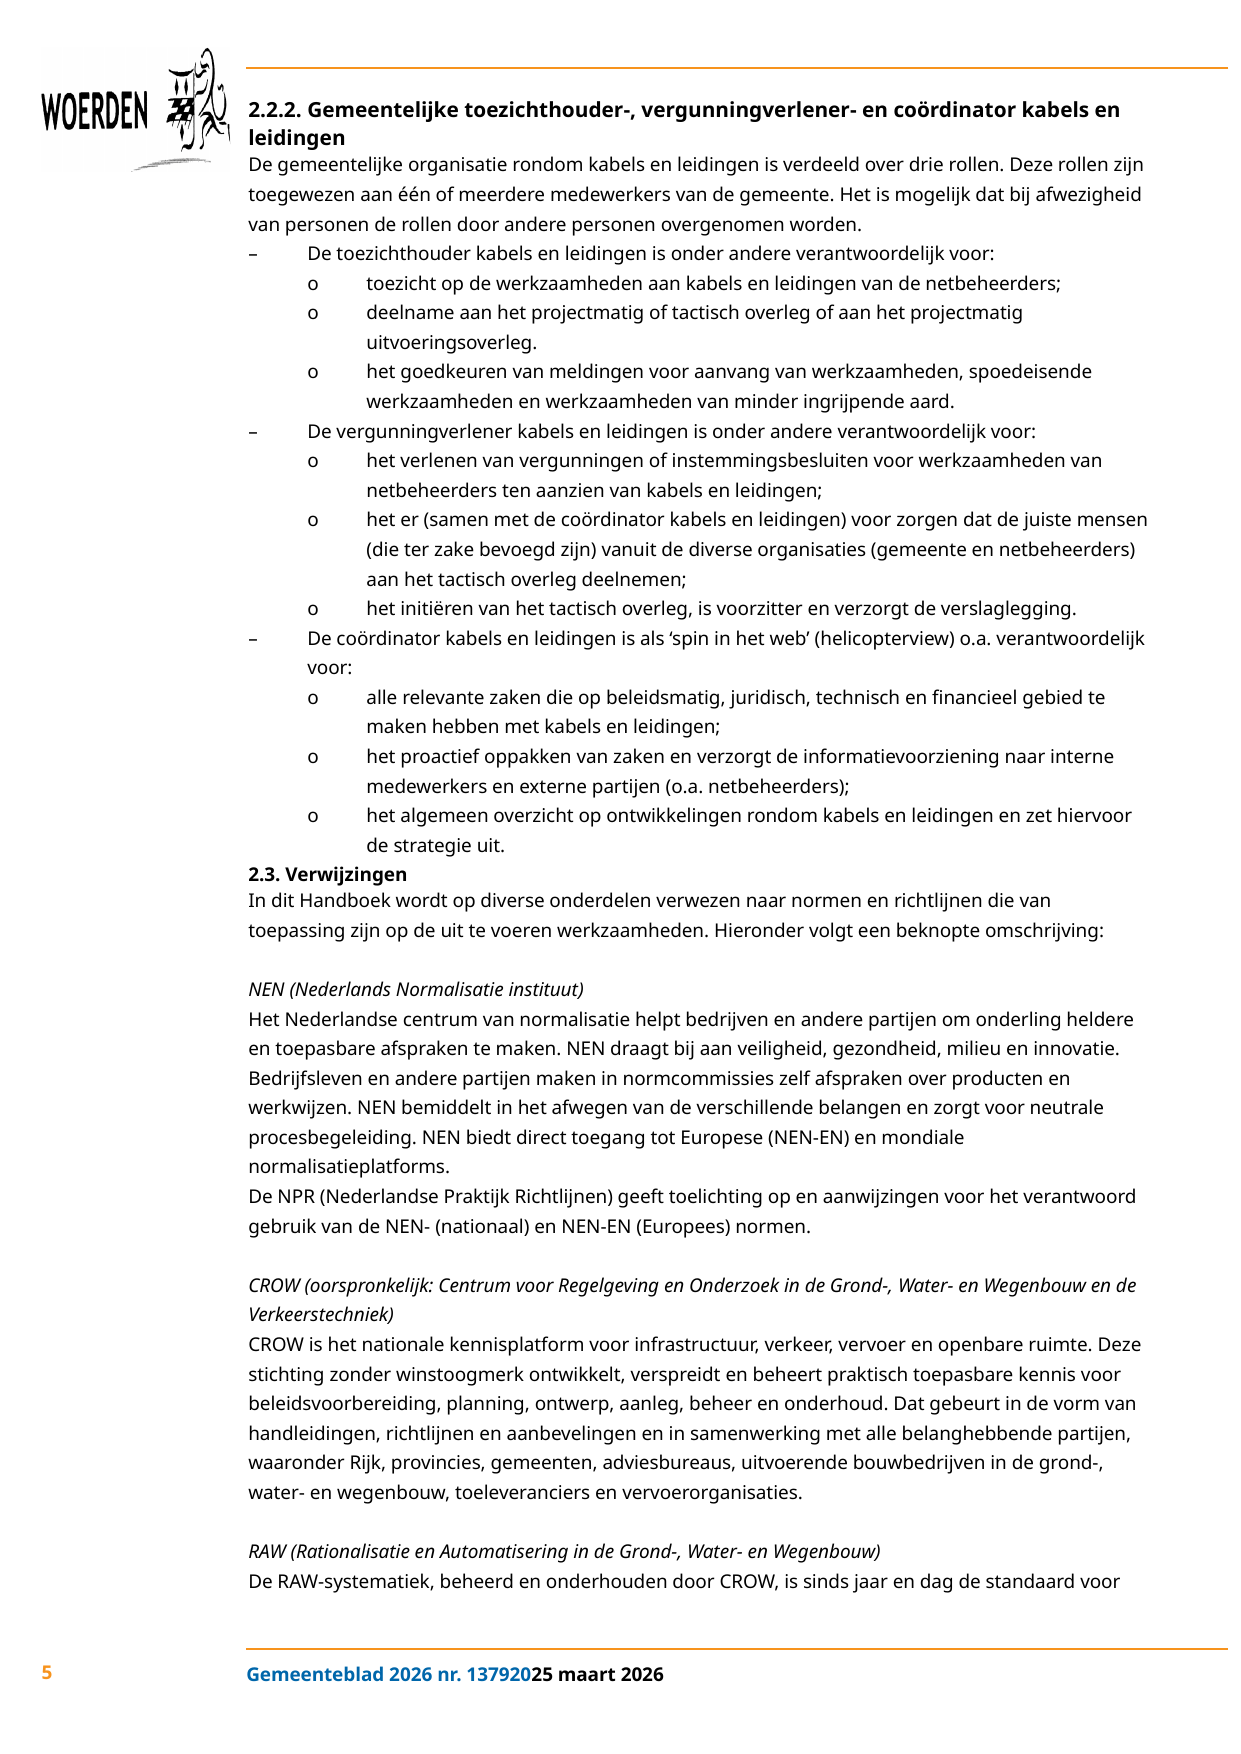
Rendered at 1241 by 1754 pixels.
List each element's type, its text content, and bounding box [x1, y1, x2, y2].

list deelname aan het projectmatig of tactisch overleg of aan het projectmatig uitvoeringsoverleg. [307, 299, 1152, 355]
list het goedkeuren van meldingen voor aanvang van werkzaamheden, spoedeisende werkzaamheden en werkzaamheden van minder ingrijpende aard. [307, 359, 1152, 414]
text De NPR (Nederlandse Praktijk Richtlijnen) geeft toelichting op en aanwijzingen voor het verantwoord gebruik van de NEN- (nationaal) en NEN-EN (Europees) normen. [248, 1183, 1152, 1238]
text CROW is het nationale kennisplatform voor infrastructuur, verkeer, vervoer en openbare ruimte. Deze stichting zonder winstoogmerk ontwikkelt, verspreidt en beheert praktisch toepasbare kennis voor beleidsvoorbereiding, planning, ontwerp, aanleg, beheer en onderhoud. Dat gebeurt in de vorm van handleidingen, richtlijnen en aanbevelingen en in samenwerking met alle belanghebbende partijen, waaronder Rijk, provincies, gemeenten, adviesbureaus, uitvoerende bouwbedrijven in de grond-, water- en wegenbouw, toeleveranciers en vervoerorganisaties. [248, 1331, 1152, 1505]
list De coördinator kabels en leidingen is als ‘spin in het web’ (helicopterview) o.a. verantwoordelijk voor: [248, 625, 1152, 680]
text NEN (Nederlands Normalisatie instituut) [248, 976, 1152, 1002]
list het verlenen van vergunningen of instemmingsbesluiten voor werkzaamheden van netbeheerders ten aanzien van kabels en leidingen; [307, 447, 1152, 503]
list alle relevante zaken die op beleidsmatig, juridisch, technisch en financieel gebied te maken hebben met kabels en leidingen; [307, 684, 1152, 739]
list het proactief oppakken van zaken en verzorgt de informatievoorziening naar interne medewerkers en externe partijen (o.a. netbeheerders); [307, 743, 1152, 799]
text De gemeentelijke organisatie rondom kabels en leidingen is verdeeld over drie rollen. Deze rollen zijn toegewezen aan één of meerdere medewerkers van de gemeente. Het is mogelijk dat bij afwezigheid van personen de rollen door andere personen overgenomen worden. [248, 152, 1152, 237]
list De vergunningverlener kabels en leidingen is onder andere verantwoordelijk voor: [248, 418, 1152, 444]
list het er (samen met de coördinator kabels en leidingen) voor zorgen dat de juiste mensen (die ter zake bevoegd zijn) vanuit de diverse organisaties (gemeente en netbeheerders) aan het tactisch overleg deelnemen; [307, 507, 1152, 592]
list De toezichthouder kabels en leidingen is onder andere verantwoordelijk voor: [248, 240, 1152, 266]
picture [41, 47, 231, 172]
text 2.2.2. Gemeentelijke toezichthouder-, vergunningverlener- en coördinator kabels en leidingen [248, 95, 1152, 152]
list toezicht op de werkzaamheden aan kabels en leidingen van de netbeheerders; [307, 270, 1152, 296]
list het algemeen overzicht op ontwikkelingen rondom kabels en leidingen en zet hiervoor de strategie uit. [307, 802, 1152, 858]
text Bedrijfsleven en andere partijen maken in normcommissies zelf afspraken over producten en werkwijzen. NEN bemiddelt in het afwegen van de verschillende belangen en zorgt voor neutrale procesbegeleiding. NEN biedt direct toegang tot Europese (NEN-EN) en mondiale normalisatieplatforms. [248, 1065, 1152, 1179]
text CROW (oorspronkelijk: Centrum voor Regelgeving en Onderzoek in de Grond-, Water- en Wegenbouw en de Verkeerstechniek) [248, 1272, 1152, 1327]
list het initiëren van het tactisch overleg, is voorzitter en verzorgt de verslaglegging. [307, 595, 1152, 621]
text In dit Handboek wordt op diverse onderdelen verwezen naar normen en richtlijnen die van toepassing zijn op de uit te voeren werkzaamheden. Hieronder volgt een beknopte omschrijving: [248, 887, 1152, 943]
text De RAW-systematiek, beheerd en onderhouden door CROW, is sinds jaar en dag de standaard voor [248, 1568, 1152, 1593]
text Het Nederlandse centrum van normalisatie helpt bedrijven en andere partijen om onderling heldere en toepasbare afspraken te maken. NEN draagt bij aan veiligheid, gezondheid, milieu en innovatie. [248, 1006, 1152, 1061]
text 2.3. Verwijzingen [248, 862, 1152, 887]
text RAW (Rationalisatie en Automatisering in de Grond-, Water- en Wegenbouw) [248, 1538, 1152, 1564]
